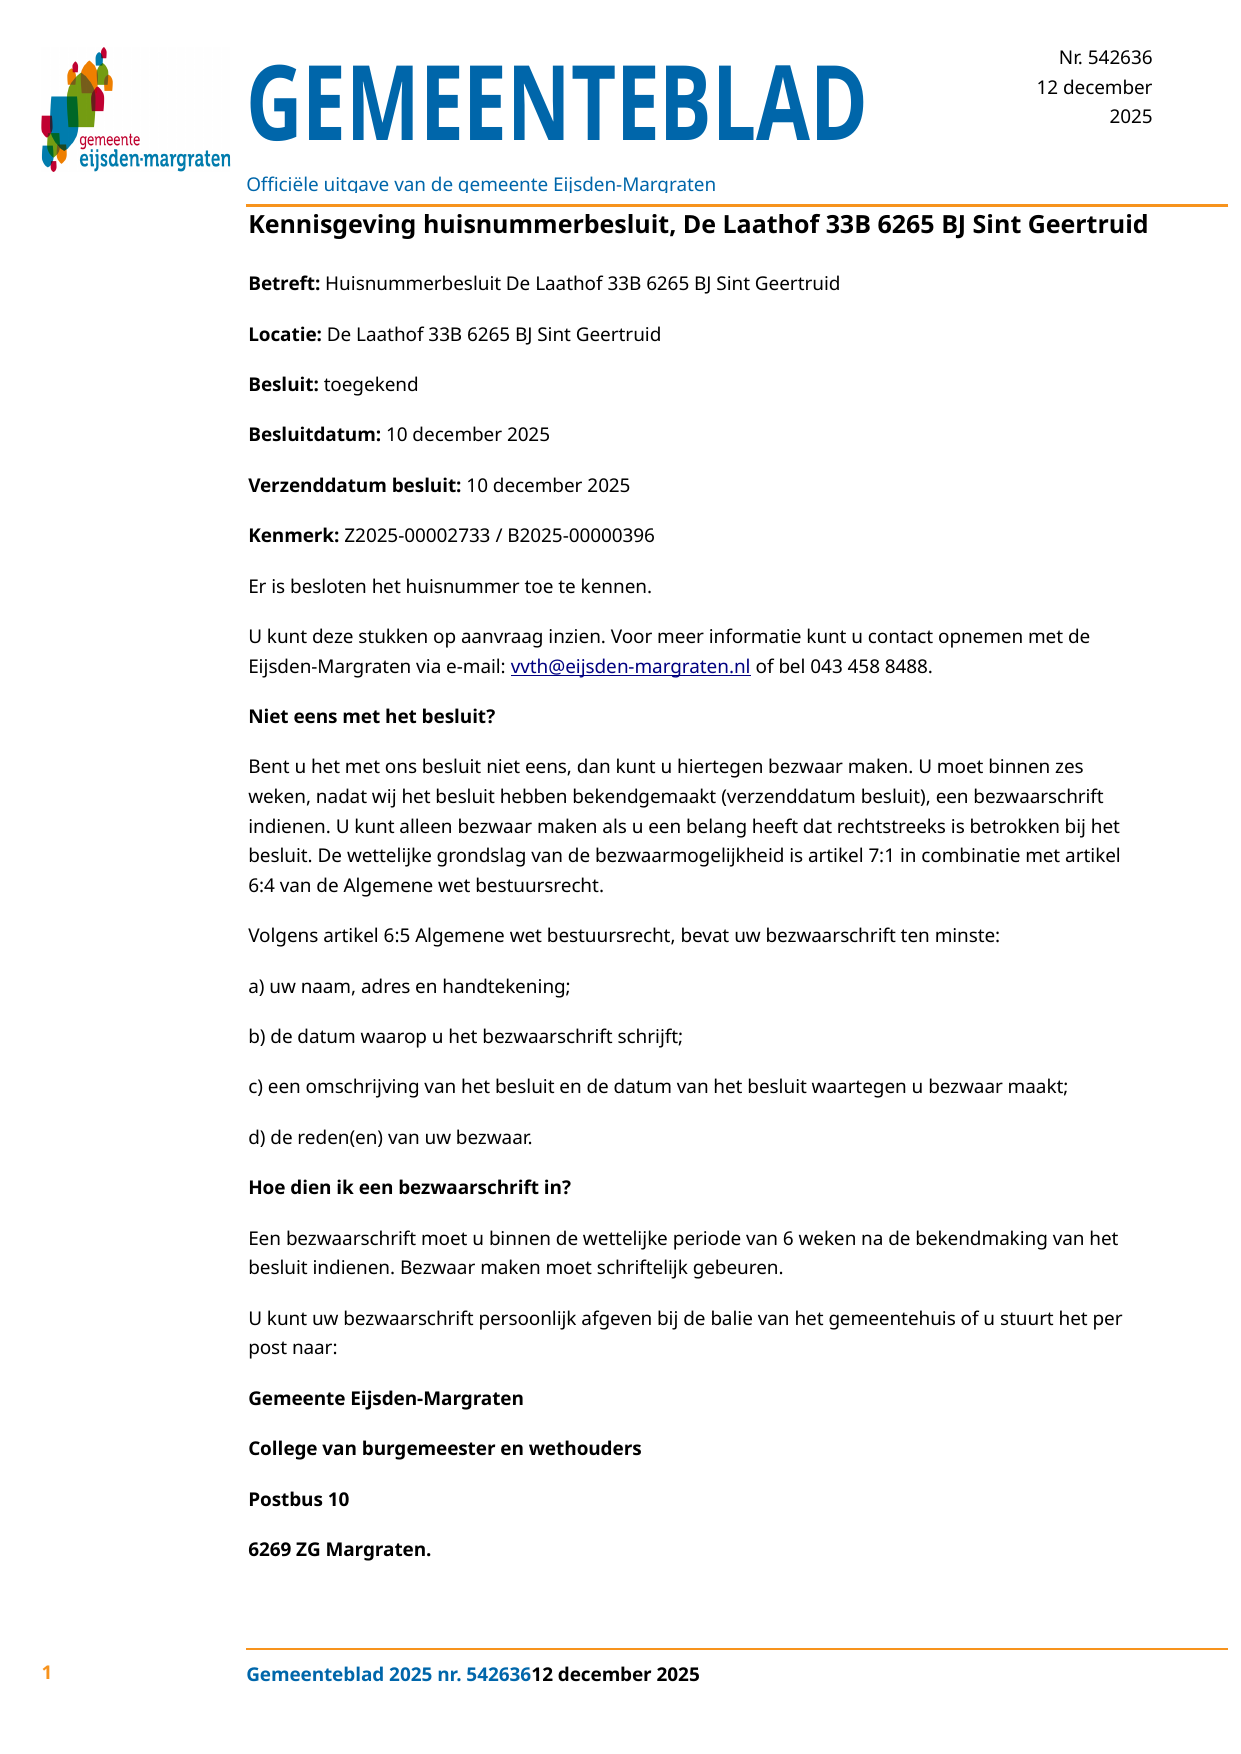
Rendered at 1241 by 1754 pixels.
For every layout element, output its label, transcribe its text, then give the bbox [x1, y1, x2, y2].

picture [41, 47, 231, 172]
text Een bezwaarschrift moet u binnen de wettelijke periode van 6 weken na de bekendmaking van het besluit indienen. Bezwaar maken moet schriftelijk gebeuren. [248, 1225, 1152, 1280]
text Hoe dien ik een bezwaarschrift in? [248, 1174, 1152, 1200]
text 6269 ZG Margraten. [248, 1536, 1152, 1562]
text d) de reden(en) van uw bezwaar. [248, 1124, 1152, 1150]
text Locatie: De Laathof 33B 6265 BJ Sint Geertruid [248, 321, 1152, 346]
text U kunt deze stukken op aanvraag inzien. Voor meer informatie kunt u contact opnemen met de Eijsden-Margraten via e-mail: vvth@eijsden-margraten.nl of bel 043 458 8488. [248, 623, 1152, 678]
text Betreft: Huisnummerbesluit De Laathof 33B 6265 BJ Sint Geertruid [248, 270, 1152, 296]
text Gemeente Eijsden-Margraten [248, 1385, 1152, 1411]
text U kunt uw bezwaarschrift persoonlijk afgeven bij de balie van het gemeentehuis of u stuurt het per post naar: [248, 1305, 1152, 1360]
text Bent u het met ons besluit niet eens, dan kunt u hiertegen bezwaar maken. U moet binnen zes weken, nadat wij het besluit hebben bekendgemaakt (verzenddatum besluit), een bezwaarschrift indienen. U kunt alleen bezwaar maken als u een belang heeft dat rechtstreeks is betrokken bij het besluit. De wettelijke grondslag van de bezwaarmogelijkheid is artikel 7:1 in combinatie met artikel 6:4 van de Algemene wet bestuursrecht. [248, 754, 1152, 898]
text Kenmerk: Z2025-00002733 / B2025-00000396 [248, 522, 1152, 548]
text Verzenddatum besluit: 10 december 2025 [248, 472, 1152, 498]
text Besluitdatum: 10 december 2025 [248, 422, 1152, 447]
text College van burgemeester en wethouders [248, 1435, 1152, 1461]
text Postbus 10 [248, 1486, 1152, 1511]
text Volgens artikel 6:5 Algemene wet bestuursrecht, bevat uw bezwaarschrift ten minste: [248, 922, 1152, 948]
text Er is besloten het huisnummer toe te kennen. [248, 573, 1152, 598]
text Kennisgeving huisnummerbesluit, De Laathof 33B 6265 BJ Sint Geertruid [248, 207, 1152, 241]
text c) een omschrijving van het besluit en de datum van het besluit waartegen u bezwaar maakt; [248, 1074, 1152, 1099]
text Niet eens met het besluit? [248, 703, 1152, 729]
text b) de datum waarop u het bezwaarschrift schrijft; [248, 1023, 1152, 1049]
text Besluit: toegekend [248, 371, 1152, 397]
text a) uw naam, adres en handtekening; [248, 973, 1152, 998]
